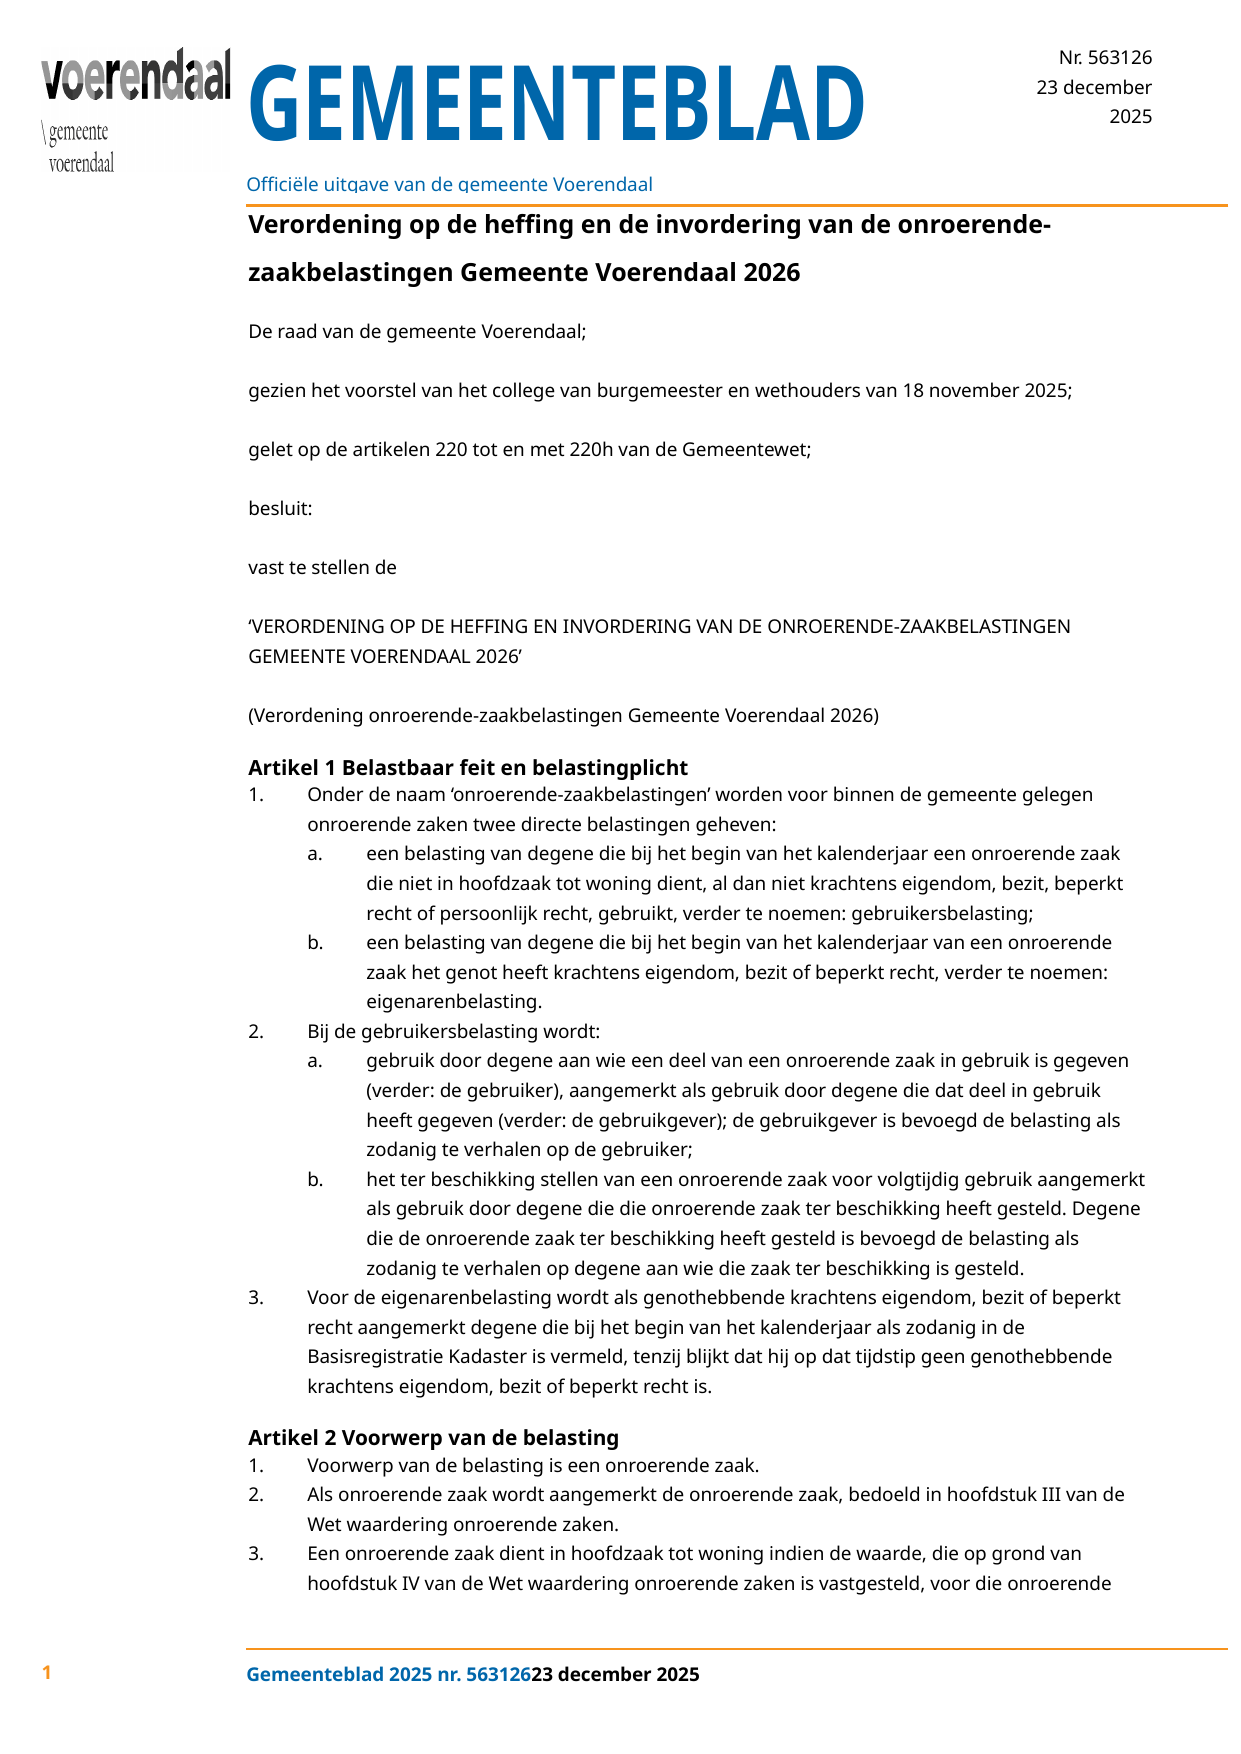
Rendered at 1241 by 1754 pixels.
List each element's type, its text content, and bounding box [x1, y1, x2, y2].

text Verordening op de heffing en de invordering van de onroerende-zaakbelastingen Gemeente Voerendaal 2026 [248, 207, 1152, 288]
list het ter beschikking stellen van een onroerende zaak voor volgtijdig gebruik aangemerkt als gebruik door degene die die onroerende zaak ter beschikking heeft gesteld. Degene die de onroerende zaak ter beschikking heeft gesteld is bevoegd de belasting als zodanig te verhalen op degene aan wie die zaak ter beschikking is gesteld. [307, 1166, 1152, 1280]
list Als onroerende zaak wordt aangemerkt de onroerende zaak, bedoeld in hoofdstuk III van de Wet waardering onroerende zaken. [248, 1481, 1152, 1537]
list een belasting van degene die bij het begin van het kalenderjaar van een onroerende zaak het genot heeft krachtens eigendom, bezit of beperkt recht, verder te noemen: eigenarenbelasting. [307, 929, 1152, 1014]
list Onder de naam ‘onroerende-zaakbelastingen’ worden voor binnen de gemeente gelegen onroerende zaken twee directe belastingen geheven: [248, 781, 1152, 837]
text gezien het voorstel van het college van burgemeester en wethouders van 18 november 2025; [248, 377, 1152, 403]
list Bij de gebruikersbelasting wordt: [248, 1018, 1152, 1044]
list een belasting van degene die bij het begin van het kalenderjaar een onroerende zaak die niet in hoofdzaak tot woning dient, al dan niet krachtens eigendom, bezit, beperkt recht of persoonlijk recht, gebruikt, verder te noemen: gebruikersbelasting; [307, 841, 1152, 925]
list gebruik door degene aan wie een deel van een onroerende zaak in gebruik is gegeven (verder: de gebruiker), aangemerkt als gebruik door degene die dat deel in gebruik heeft gegeven (verder: de gebruikgever); de gebruikgever is bevoegd de belasting als zodanig te verhalen op de gebruiker; [307, 1048, 1152, 1162]
text Artikel 2 Voorwerp van de belasting [248, 1423, 1152, 1452]
text besluit: [248, 495, 1152, 521]
picture [41, 47, 231, 172]
text Artikel 1 Belastbaar feit en belastingplicht [248, 753, 1152, 781]
text (Verordening onroerende-zaakbelastingen Gemeente Voerendaal 2026) [248, 702, 1152, 728]
text De raad van de gemeente Voerendaal; [248, 318, 1152, 344]
list Een onroerende zaak dient in hoofdzaak tot woning indien de waarde, die op grond van hoofdstuk IV van de Wet waardering onroerende zaken is vastgesteld, voor die onroerende [248, 1541, 1152, 1596]
text gelet op de artikelen 220 tot en met 220h van de Gemeentewet; [248, 436, 1152, 462]
text vast te stellen de [248, 554, 1152, 580]
text ‘VERORDENING OP DE HEFFING EN INVORDERING VAN DE ONROERENDE-ZAAKBELASTINGEN GEMEENTE VOERENDAAL 2026’ [248, 614, 1152, 669]
list Voor de eigenarenbelasting wordt als genothebbende krachtens eigendom, bezit of beperkt recht aangemerkt degene die bij het begin van het kalenderjaar als zodanig in de Basisregistratie Kadaster is vermeld, tenzij blijkt dat hij op dat tijdstip geen genothebbende krachtens eigendom, bezit of beperkt recht is. [248, 1284, 1152, 1399]
list Voorwerp van de belasting is een onroerende zaak. [248, 1452, 1152, 1478]
